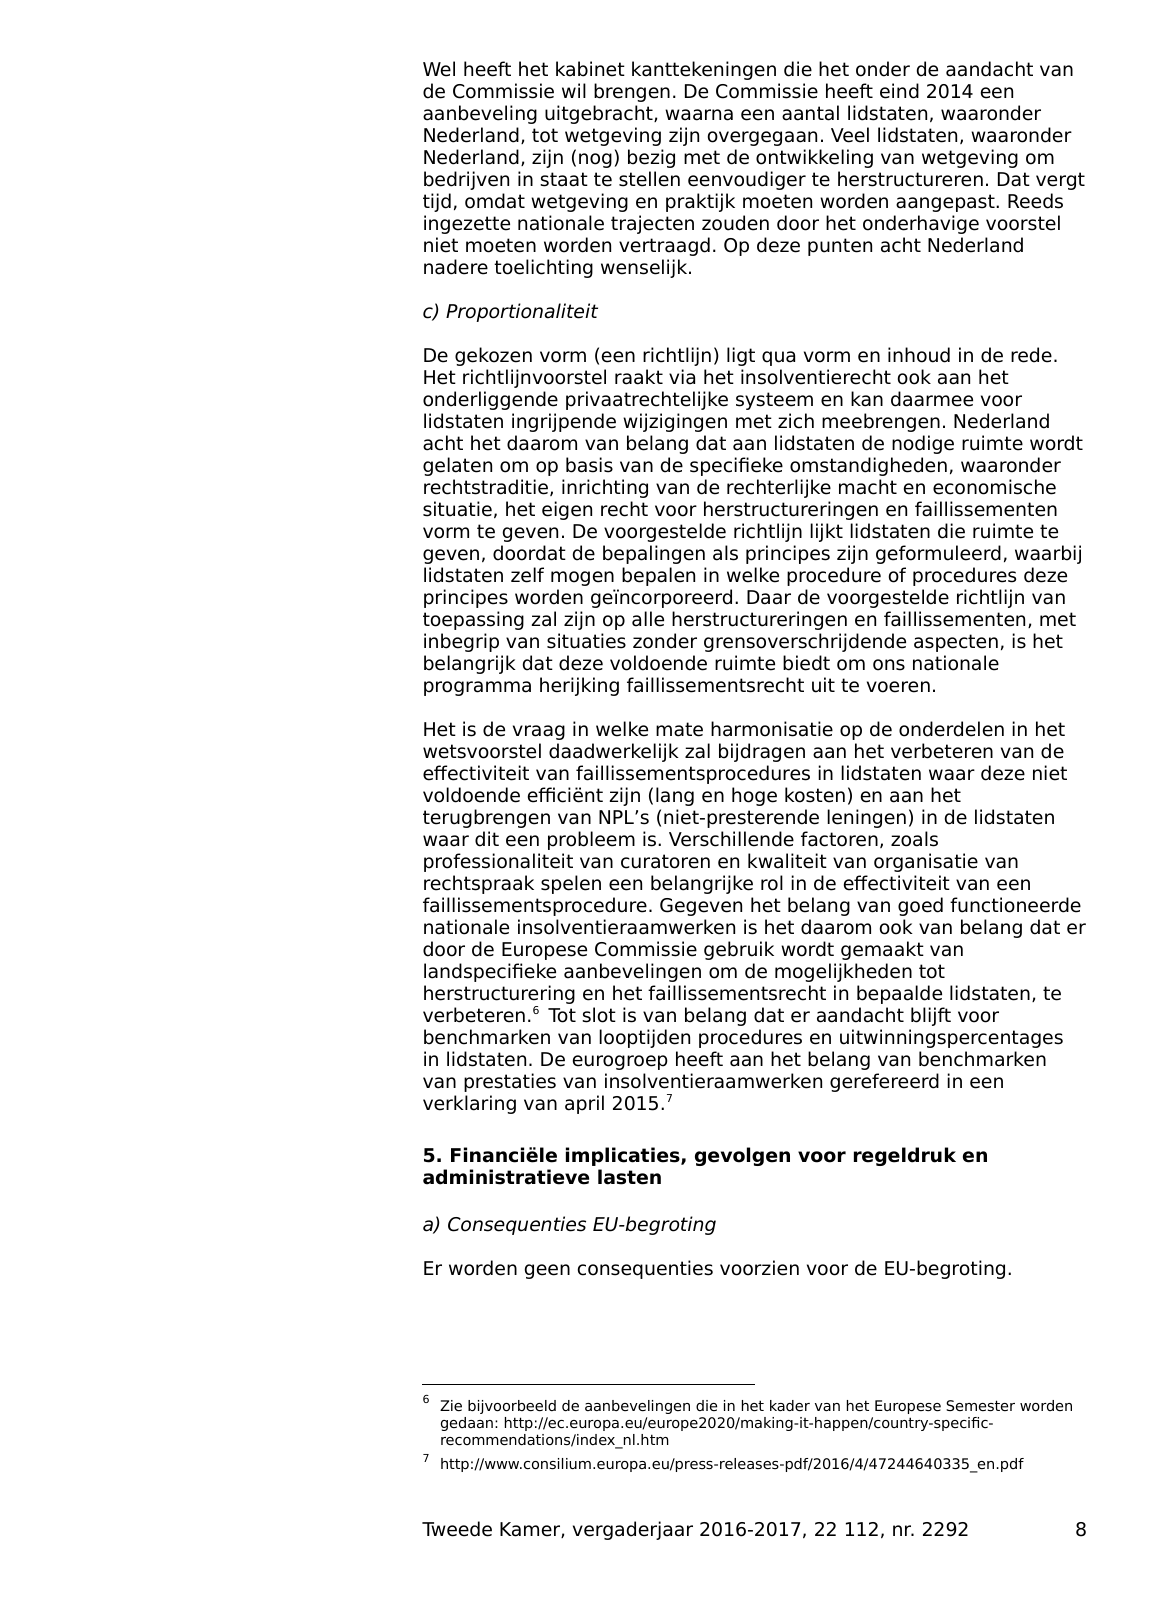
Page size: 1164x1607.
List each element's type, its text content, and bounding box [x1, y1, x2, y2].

text Er worden geen consequenties voorzien voor de EU-begroting. [422, 1258, 1087, 1280]
text Zie bijvoorbeeld de aanbevelingen die in het kader van het Europese Semester worden gedaan: http://ec.europa.eu/europe2020/making-it-happen/country-specific-recommendations/index_nl.htm [422, 1393, 1087, 1449]
subtitle 5. Financiële implicaties, gevolgen voor regeldruk en administratieve lasten [422, 1145, 1087, 1189]
text De gekozen vorm (een richtlijn) ligt qua vorm en inhoud in de rede. Het richtlijnvoorstel raakt via het insolventierecht ook aan het onderliggende privaatrechtelijke systeem en kan daarmee voor lidstaten ingrijpende wijzigingen met zich meebrengen. Nederland acht het daarom van belang dat aan lidstaten de nodige ruimte wordt gelaten om op basis van de specifieke omstandigheden, waaronder rechtstraditie, inrichting van de rechterlijke macht en economische situatie, het eigen recht voor herstructureringen en faillissementen vorm te geven. De voorgestelde richtlijn lijkt lidstaten die ruimte te geven, doordat de bepalingen als principes zijn geformuleerd, waarbij lidstaten zelf mogen bepalen in welke procedure of procedures deze principes worden geïncorporeerd. Daar de voorgestelde richtlijn van toepassing zal zijn op alle herstructureringen en faillissementen, met inbegrip van situaties zonder grensoverschrijdende aspecten, is het belangrijk dat deze voldoende ruimte biedt om ons nationale programma herijking faillissementsrecht uit te voeren. [422, 345, 1087, 697]
subtitle c) Proportionaliteit [422, 301, 1087, 323]
text http://www.consilium.europa.eu/press-releases-pdf/2016/4/47244640335_en.pdf [422, 1452, 1087, 1474]
subtitle a) Consequenties EU-begroting [422, 1214, 1087, 1236]
text Wel heeft het kabinet kanttekeningen die het onder de aandacht van de Commissie wil brengen. De Commissie heeft eind 2014 een aanbeveling uitgebracht, waarna een aantal lidstaten, waaronder Nederland, tot wetgeving zijn overgegaan. Veel lidstaten, waaronder Nederland, zijn (nog) bezig met de ontwikkeling van wetgeving om bedrijven in staat te stellen eenvoudiger te herstructureren. Dat vergt tijd, omdat wetgeving en praktijk moeten worden aangepast. Reeds ingezette nationale trajecten zouden door het onderhavige voorstel niet moeten worden vertraagd. Op deze punten acht Nederland nadere toelichting wenselijk. [422, 59, 1087, 279]
text Het is de vraag in welke mate harmonisatie op de onderdelen in het wetsvoorstel daadwerkelijk zal bijdragen aan het verbeteren van de effectiviteit van faillissementsprocedures in lidstaten waar deze niet voldoende efficiënt zijn (lang en hoge kosten) en aan het terugbrengen van NPL’s (niet-presterende leningen) in de lidstaten waar dit een probleem is. Verschillende factoren, zoals professionaliteit van curatoren en kwaliteit van organisatie van rechtspraak spelen een belangrijke rol in de effectiviteit van een faillissementsprocedure. Gegeven het belang van goed functioneerde nationale insolventieraamwerken is het daarom ook van belang dat er door de Europese Commissie gebruik wordt gemaakt van landspecifieke aanbevelingen om de mogelijkheden tot herstructurering en het faillissementsrecht in bepaalde lidstaten, te verbeteren. Tot slot is van belang dat er aandacht blijft voor benchmarken van looptijden procedures en uitwinningspercentages in lidstaten. De eurogroep heeft aan het belang van benchmarken van prestaties van insolventieraamwerken gerefereerd in een verklaring van april 2015. [422, 719, 1087, 1115]
